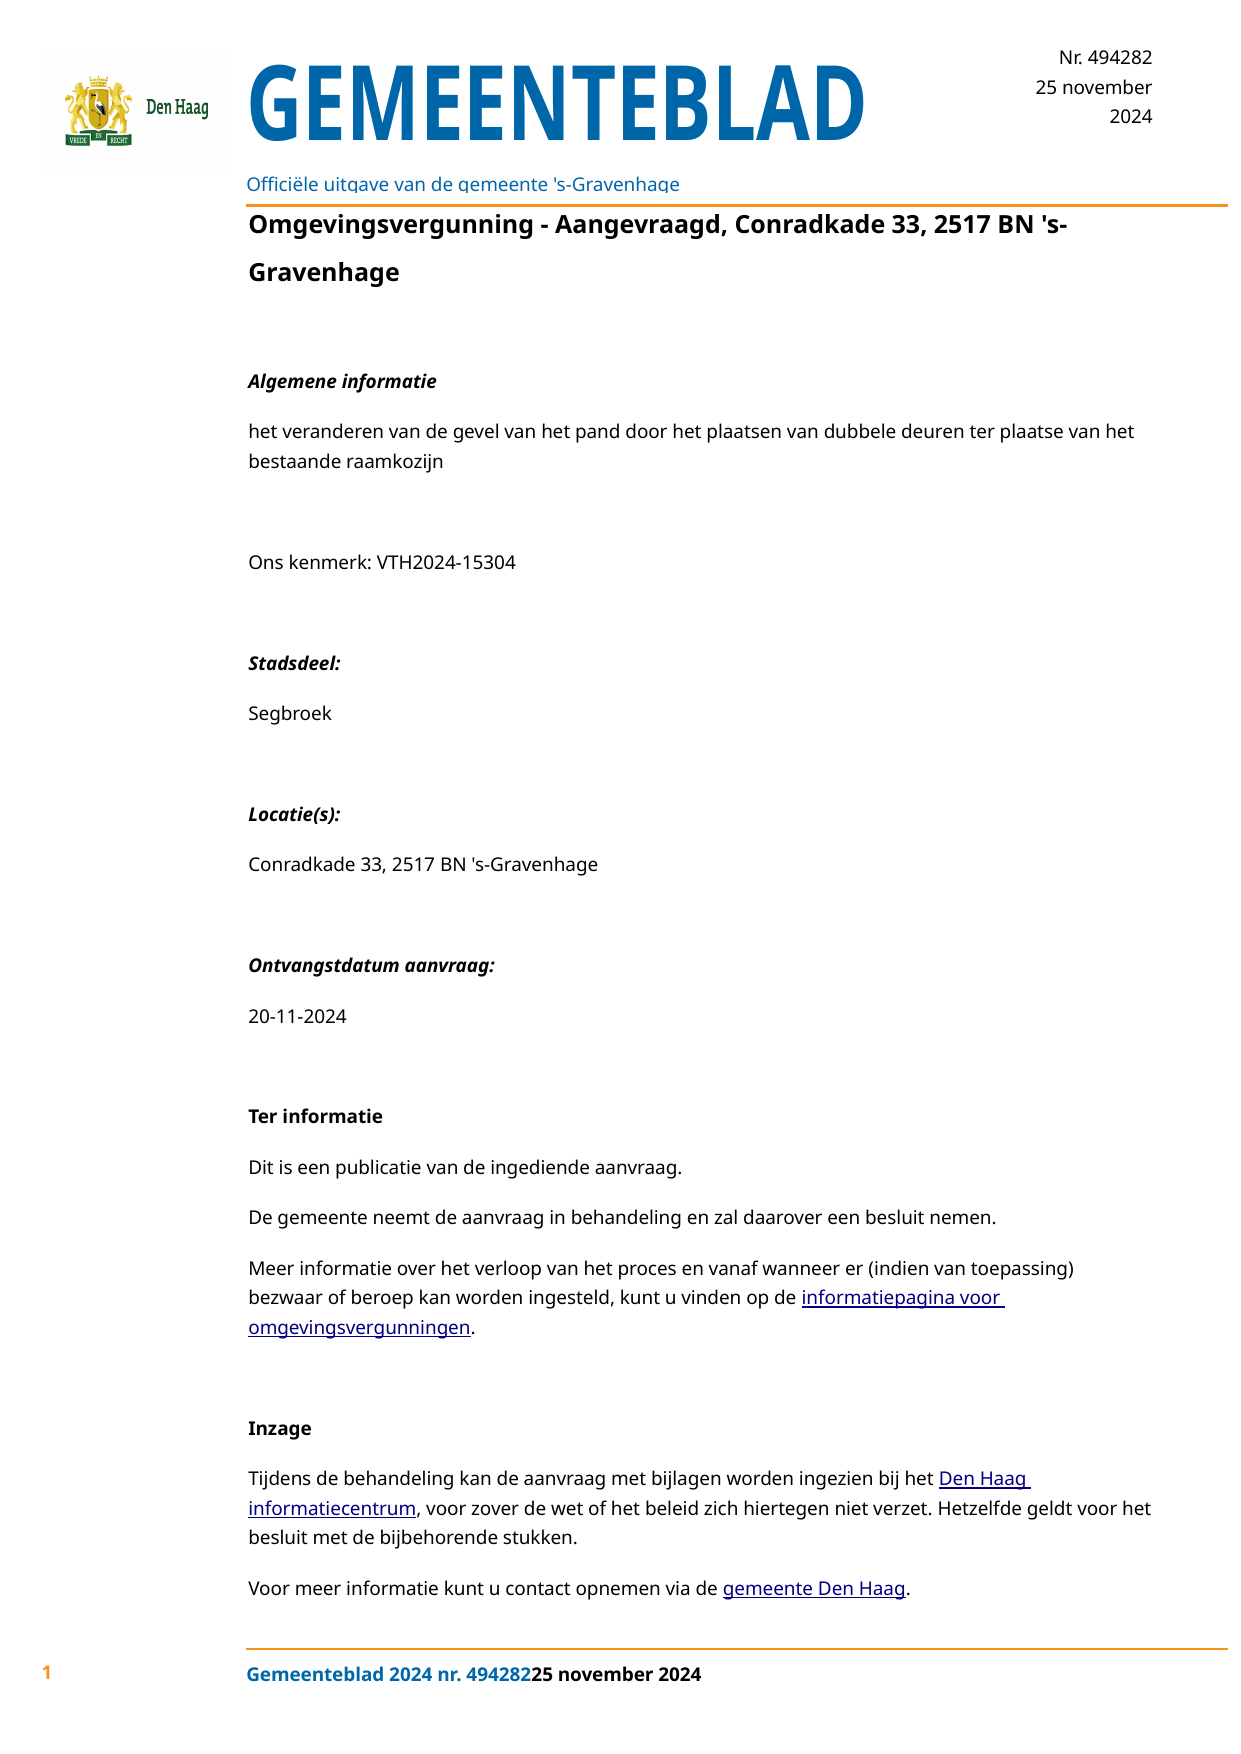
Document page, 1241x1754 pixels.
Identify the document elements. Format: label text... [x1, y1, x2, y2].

text Omgevingsvergunning - Aangevraagd, Conradkade 33, 2517 BN 's-Gravenhage [248, 207, 1152, 288]
text Dit is een publicatie van de ingediende aanvraag. [248, 1154, 1152, 1180]
picture [41, 47, 231, 172]
text Ons kenmerk: VTH2024-15304 [248, 549, 1152, 575]
text Voor meer informatie kunt u contact opnemen via de gemeente Den Haag. [248, 1575, 1152, 1601]
text Ontvangstdatum aanvraag: [248, 952, 1152, 978]
text Stadsdeel: [248, 650, 1152, 676]
text het veranderen van de gevel van het pand door het plaatsen van dubbele deuren ter plaatse van het bestaande raamkozijn [248, 419, 1152, 474]
text 20-11-2024 [248, 1003, 1152, 1029]
text Segbroek [248, 700, 1152, 726]
text Locatie(s): [248, 801, 1152, 827]
text Conradkade 33, 2517 BN 's-Gravenhage [248, 852, 1152, 877]
text De gemeente neemt de aanvraag in behandeling en zal daarover een besluit nemen. [248, 1204, 1152, 1230]
text Ter informatie [248, 1104, 1152, 1129]
text Algemene informatie [248, 368, 1152, 394]
text Inzage [248, 1415, 1152, 1441]
text Tijdens de behandeling kan de aanvraag met bijlagen worden ingezien bij het Den Haag informatiecentrum, voor zover de wet of het beleid zich hiertegen niet verzet. Hetzelfde geldt voor het besluit met de bijbehorende stukken. [248, 1465, 1152, 1550]
text Meer informatie over het verloop van het proces en vanaf wanneer er (indien van toepassing) bezwaar of beroep kan worden ingesteld, kunt u vinden op de informatiepagina voor omgevingsvergunningen. [248, 1255, 1152, 1340]
